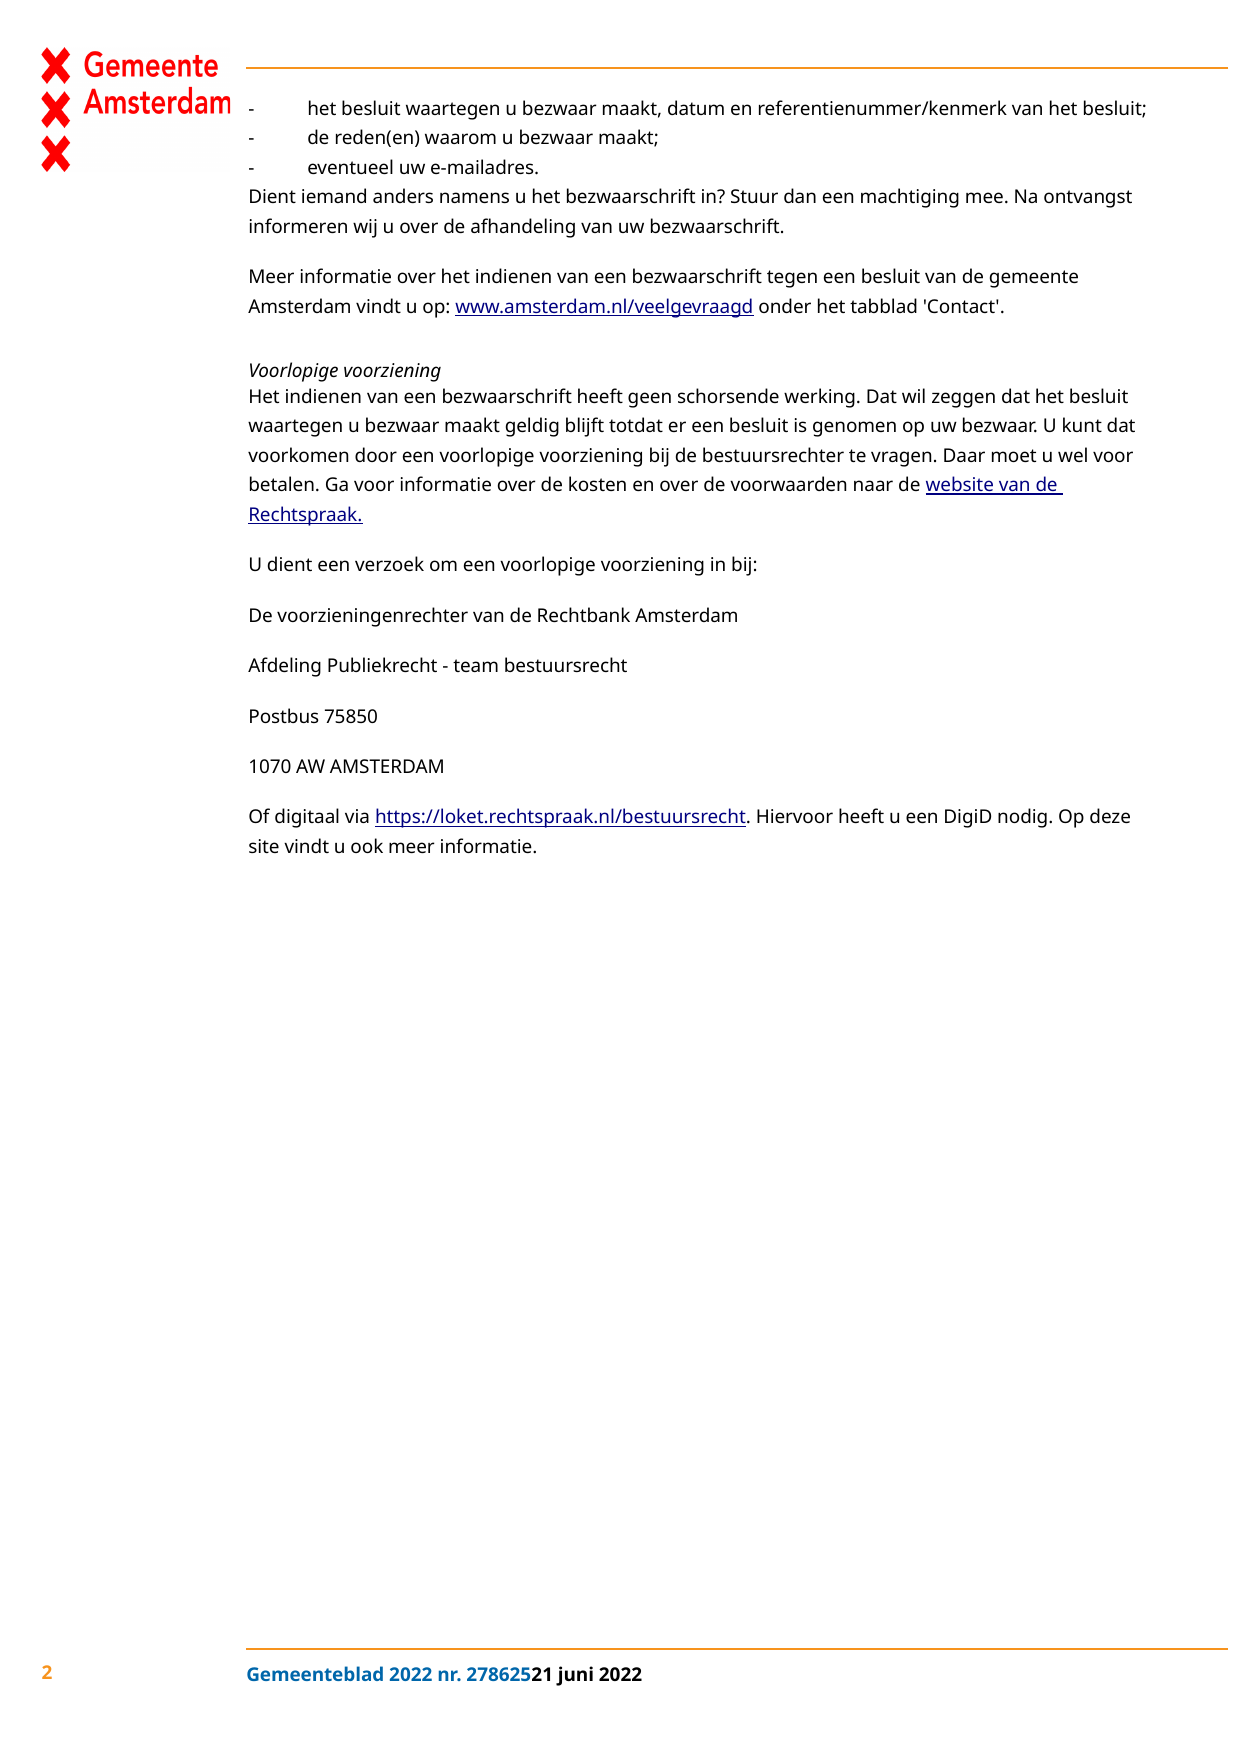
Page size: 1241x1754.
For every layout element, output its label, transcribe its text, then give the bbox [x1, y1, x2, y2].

list de reden(en) waarom u bezwaar maakt; [248, 124, 1152, 150]
text Dient iemand anders namens u het bezwaarschrift in? Stuur dan een machtiging mee. Na ontvangst informeren wij u over de afhandeling van uw bezwaarschrift. [248, 183, 1152, 239]
list eventueel uw e-mailadres. [248, 154, 1152, 180]
text Het indienen van een bezwaarschrift heeft geen schorsende werking. Dat wil zeggen dat het besluit waartegen u bezwaar maakt geldig blijft totdat er een besluit is genomen op uw bezwaar. U kunt dat voorkomen door een voorlopige voorziening bij de bestuursrechter te vragen. Daar moet u wel voor betalen. Ga voor informatie over de kosten en over de voorwaarden naar de website van de Rechtspraak. [248, 383, 1152, 527]
text Afdeling Publiekrecht - team bestuursrecht [248, 652, 1152, 678]
text De voorzieningenrechter van de Rechtbank Amsterdam [248, 602, 1152, 628]
text 1070 AW AMSTERDAM [248, 753, 1152, 779]
text Of digitaal via https://loket.rechtspraak.nl/bestuursrecht. Hiervoor heeft u een DigiD nodig. Op deze site vindt u ook meer informatie. [248, 804, 1152, 859]
picture [41, 47, 231, 172]
text Meer informatie over het indienen van een bezwaarschrift tegen een besluit van de gemeente Amsterdam vindt u op: www.amsterdam.nl/veelgevraagd onder het tabblad 'Contact'. [248, 263, 1152, 319]
list het besluit waartegen u bezwaar maakt, datum en referentienummer/kenmerk van het besluit; [248, 95, 1152, 121]
text U dient een verzoek om een voorlopige voorziening in bij: [248, 552, 1152, 577]
text Voorlopige voorziening [248, 357, 1152, 383]
text Postbus 75850 [248, 703, 1152, 728]
